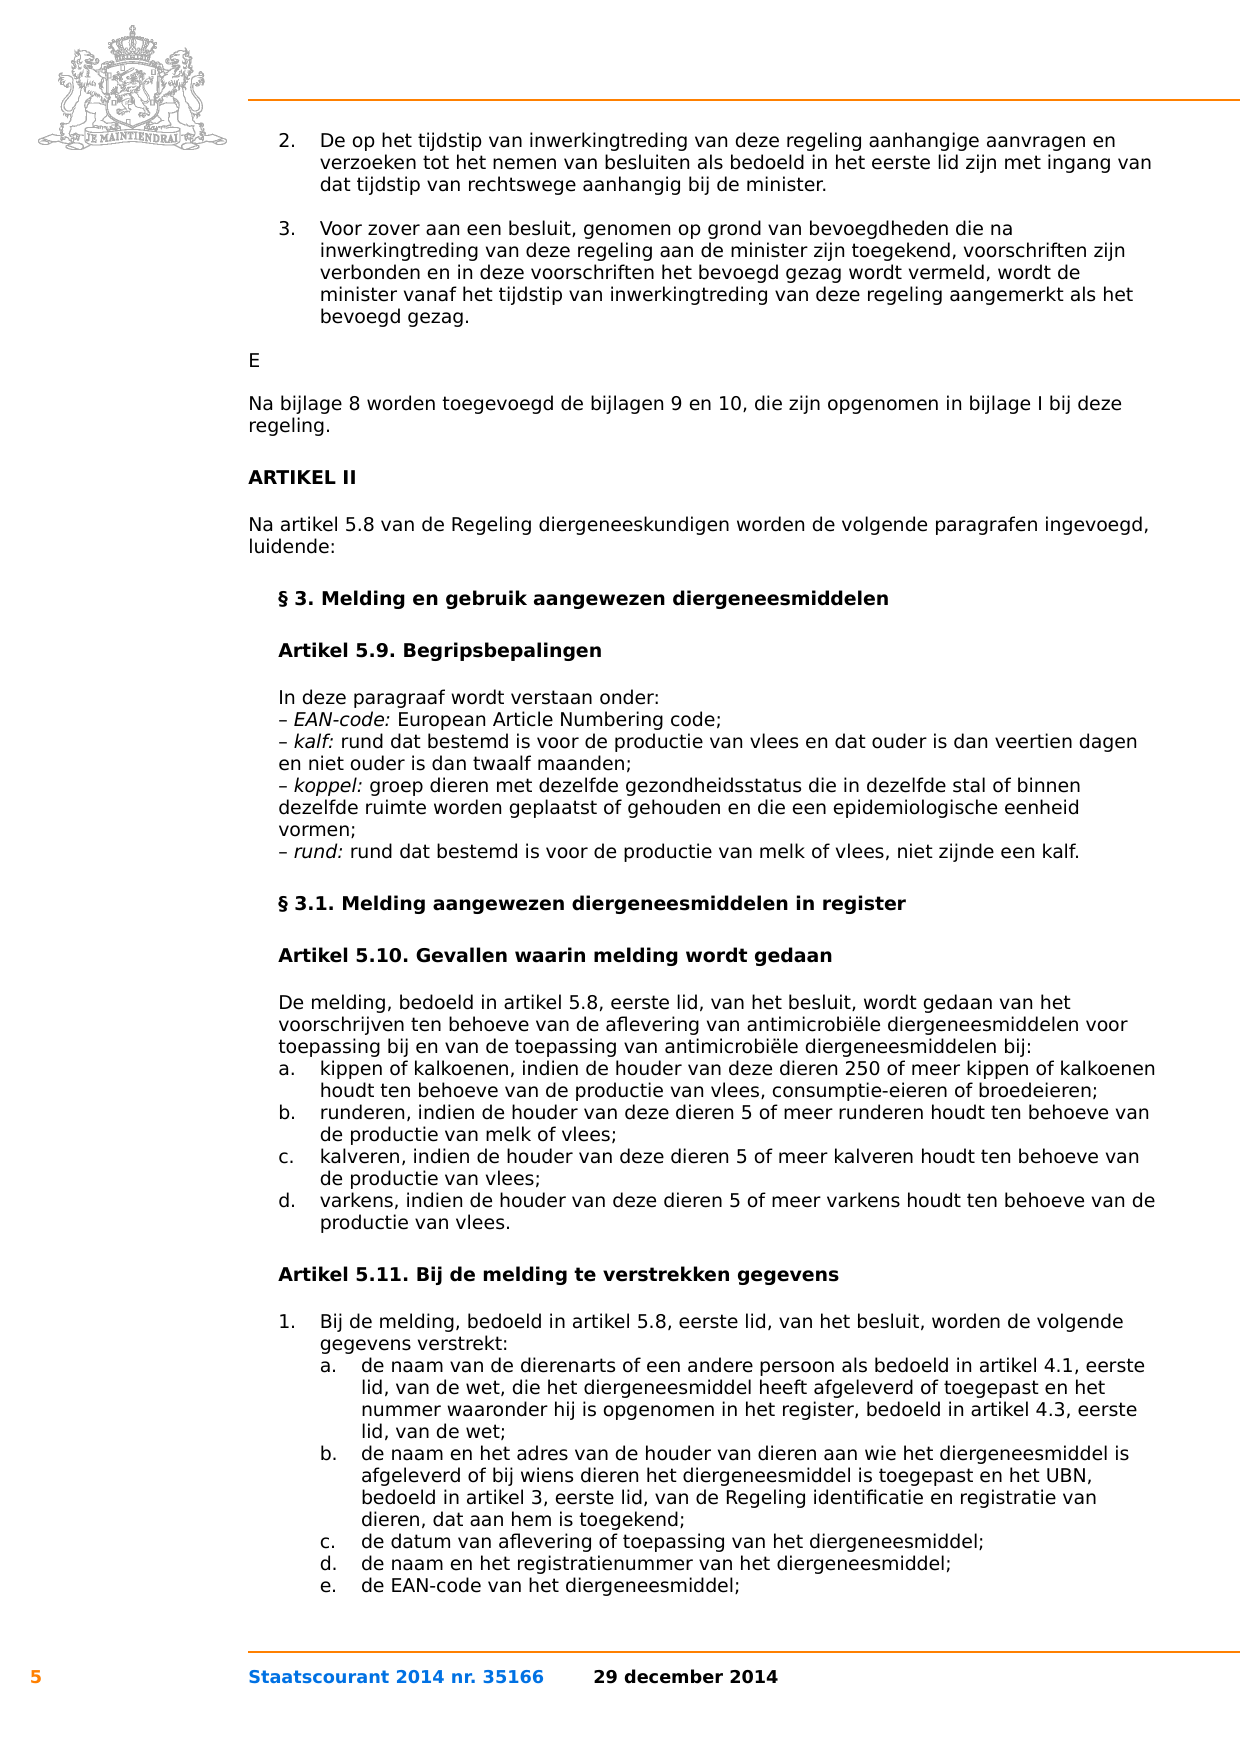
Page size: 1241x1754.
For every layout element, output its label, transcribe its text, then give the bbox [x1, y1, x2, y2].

text a. de naam van de dierenarts of een andere persoon als bedoeld in artikel 4.1, eerste lid, van de wet, die het diergeneesmiddel heeft afgeleverd of toegepast en het nummer waaronder hij is opgenomen in het register, bedoeld in artikel 4.3, eerste lid, van de wet; [319, 1355, 1163, 1443]
text E [248, 349, 1163, 371]
text Na artikel 5.8 van de Regeling diergeneeskundigen worden de volgende paragrafen ingevoegd, luidende: [248, 514, 1163, 558]
subtitle Artikel 5.9. Begripsbepalingen [278, 640, 1163, 662]
text – rund: rund dat bestemd is voor de productie van melk of vlees, niet zijnde een kalf. [278, 841, 1163, 863]
text b. de naam en het adres van de houder van dieren aan wie het diergeneesmiddel is afgeleverd of bij wiens dieren het diergeneesmiddel is toegepast en het UBN, bedoeld in artikel 3, eerste lid, van de Regeling identificatie en registratie van dieren, dat aan hem is toegekend; [319, 1443, 1163, 1531]
text 1. Bij de melding, bedoeld in artikel 5.8, eerste lid, van het besluit, worden de volgende gegevens verstrekt: [278, 1311, 1163, 1355]
text 3. Voor zover aan een besluit, genomen op grond van bevoegdheden die na inwerkingtreding van deze regeling aan de minister zijn toegekend, voorschriften zijn verbonden en in deze voorschriften het bevoegd gezag wordt vermeld, wordt de minister vanaf het tijdstip van inwerkingtreding van deze regeling aangemerkt als het bevoegd gezag. [278, 218, 1163, 328]
subtitle Artikel 5.11. Bij de melding te verstrekken gegevens [278, 1264, 1163, 1286]
text e. de EAN-code van het diergeneesmiddel; [319, 1574, 1163, 1596]
text – koppel: groep dieren met dezelfde gezondheidsstatus die in dezelfde stal of binnen dezelfde ruimte worden geplaatst of gehouden en die een epidemiologische eenheid vormen; [278, 775, 1163, 841]
text d. varkens, indien de houder van deze dieren 5 of meer varkens houdt ten behoeve van de productie van vlees. [278, 1190, 1163, 1234]
text b. runderen, indien de houder van deze dieren 5 of meer runderen houdt ten behoeve van de productie van melk of vlees; [278, 1102, 1163, 1146]
picture [38, 25, 227, 150]
text Na bijlage 8 worden toegevoegd de bijlagen 9 en 10, die zijn opgenomen in bijlage I bij deze regeling. [248, 393, 1163, 437]
subtitle Artikel 5.10. Gevallen waarin melding wordt gedaan [278, 945, 1163, 967]
text d. de naam en het registratienummer van het diergeneesmiddel; [319, 1552, 1163, 1574]
text – kalf: rund dat bestemd is voor de productie van vlees en dat ouder is dan veertien dagen en niet ouder is dan twaalf maanden; [278, 731, 1163, 775]
text 2. De op het tijdstip van inwerkingtreding van deze regeling aanhangige aanvragen en verzoeken tot het nemen van besluiten als bedoeld in het eerste lid zijn met ingang van dat tijdstip van rechtswege aanhangig bij de minister. [278, 130, 1163, 196]
subtitle ARTIKEL II [248, 467, 1163, 489]
subtitle § 3.1. Melding aangewezen diergeneesmiddelen in register [278, 893, 1163, 915]
text – EAN-code: European Article Numbering code; [278, 709, 1163, 731]
text c. de datum van aflevering of toepassing van het diergeneesmiddel; [319, 1531, 1163, 1552]
subtitle § 3. Melding en gebruik aangewezen diergeneesmiddelen [278, 588, 1163, 610]
text De melding, bedoeld in artikel 5.8, eerste lid, van het besluit, wordt gedaan van het voorschrijven ten behoeve van de aflevering van antimicrobiële diergeneesmiddelen voor toepassing bij en van de toepassing van antimicrobiële diergeneesmiddelen bij: [278, 992, 1163, 1058]
text c. kalveren, indien de houder van deze dieren 5 of meer kalveren houdt ten behoeve van de productie van vlees; [278, 1146, 1163, 1190]
text a. kippen of kalkoenen, indien de houder van deze dieren 250 of meer kippen of kalkoenen houdt ten behoeve van de productie van vlees, consumptie-eieren of broedeieren; [278, 1058, 1163, 1102]
text In deze paragraaf wordt verstaan onder: [278, 687, 1163, 709]
